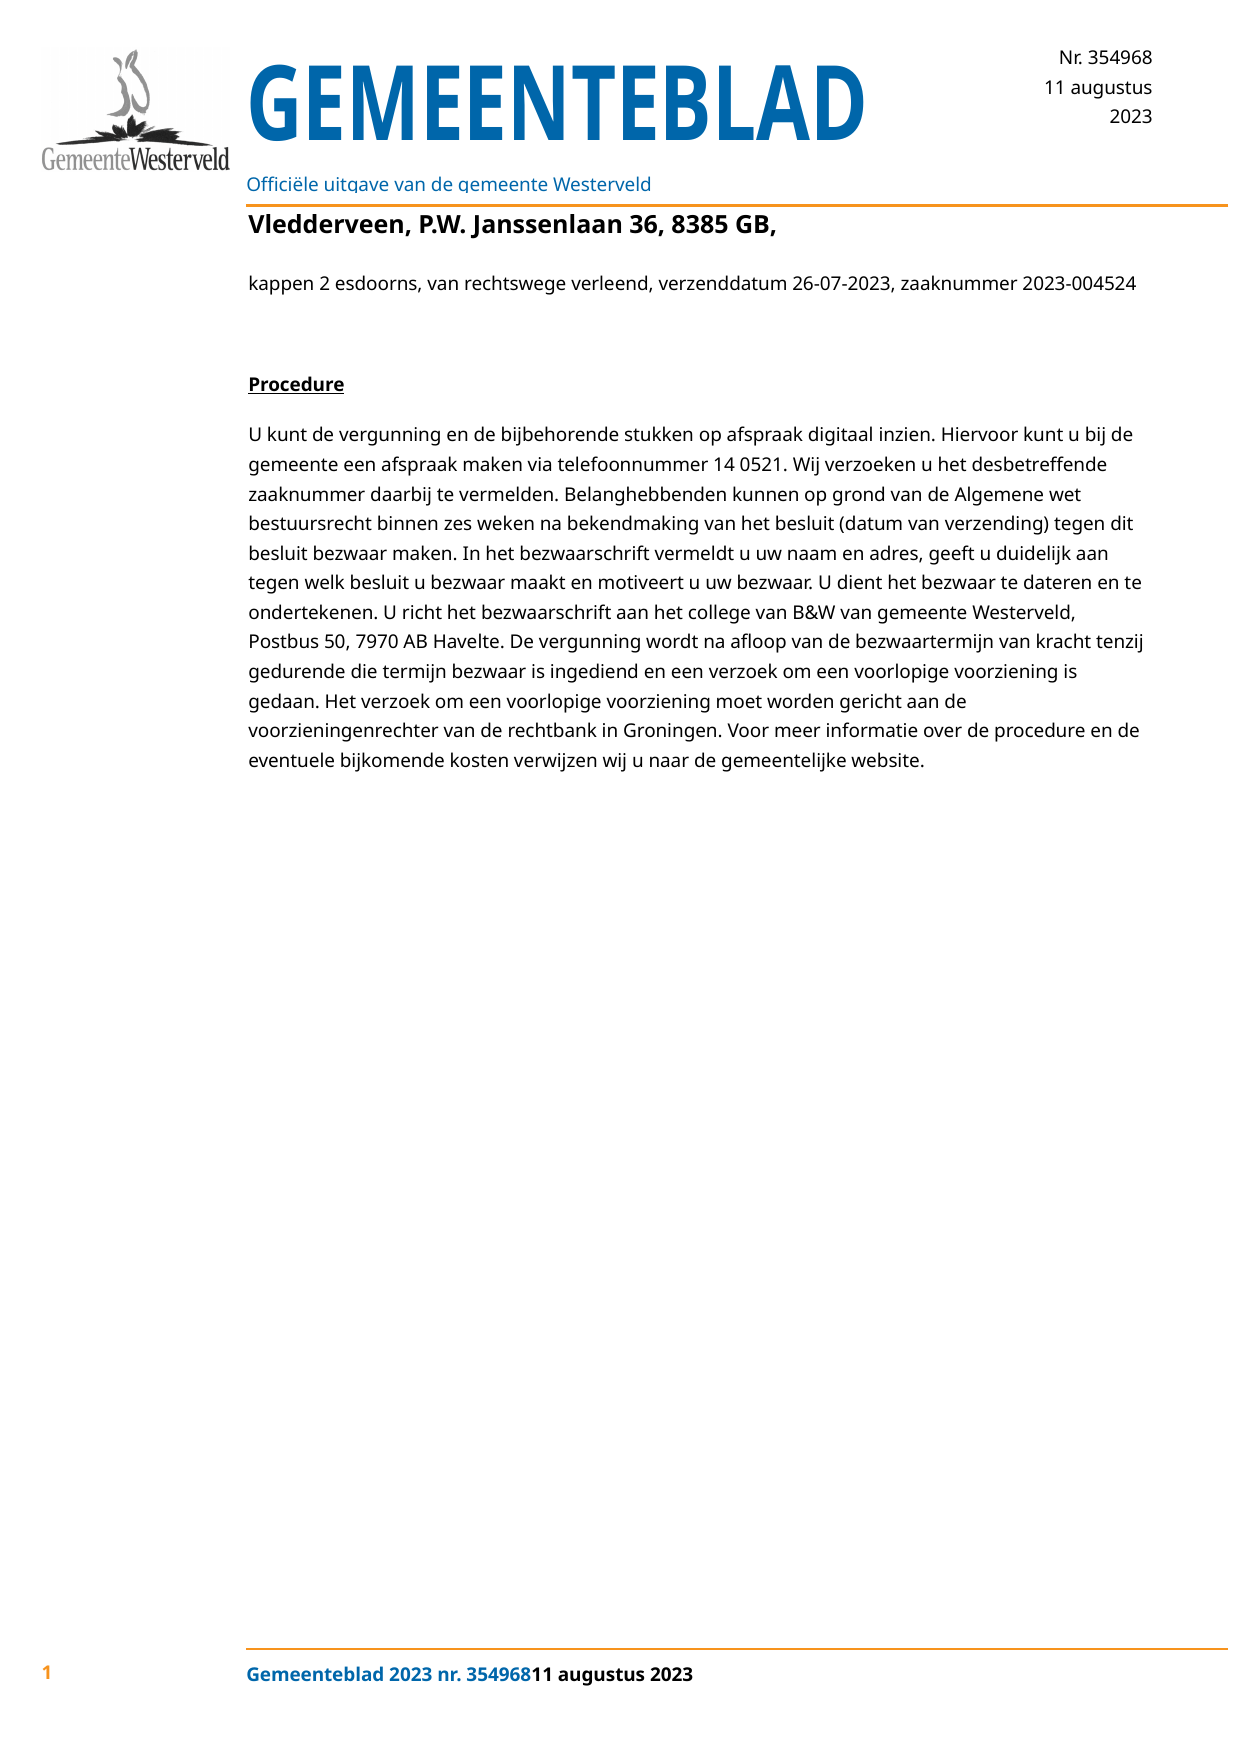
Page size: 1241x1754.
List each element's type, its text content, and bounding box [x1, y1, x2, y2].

text kappen 2 esdoorns, van rechtswege verleend, verzenddatum 26-07-2023, zaaknummer 2023-004524 [248, 270, 1152, 296]
text Procedure [248, 371, 1152, 397]
picture [41, 47, 231, 172]
text U kunt de vergunning en de bijbehorende stukken op afspraak digitaal inzien. Hiervoor kunt u bij de gemeente een afspraak maken via telefoonnummer 14 0521. Wij verzoeken u het desbetreffende zaaknummer daarbij te vermelden. Belanghebbenden kunnen op grond van de Algemene wet bestuursrecht binnen zes weken na bekendmaking van het besluit (datum van verzending) tegen dit besluit bezwaar maken. In het bezwaarschrift vermeldt u uw naam en adres, geeft u duidelijk aan tegen welk besluit u bezwaar maakt en motiveert u uw bezwaar. U dient het bezwaar te dateren en te ondertekenen. U richt het bezwaarschrift aan het college van B&W van gemeente Westerveld, Postbus 50, 7970 AB Havelte. De vergunning wordt na afloop van de bezwaartermijn van kracht tenzij gedurende die termijn bezwaar is ingediend en een verzoek om een voorlopige voorziening is gedaan. Het verzoek om een voorlopige voorziening moet worden gericht aan de voorzieningenrechter van de rechtbank in Groningen. Voor meer informatie over de procedure en de eventuele bijkomende kosten verwijzen wij u naar de gemeentelijke website. [248, 422, 1152, 773]
text Vledderveen, P.W. Janssenlaan 36, 8385 GB, [248, 207, 1152, 241]
